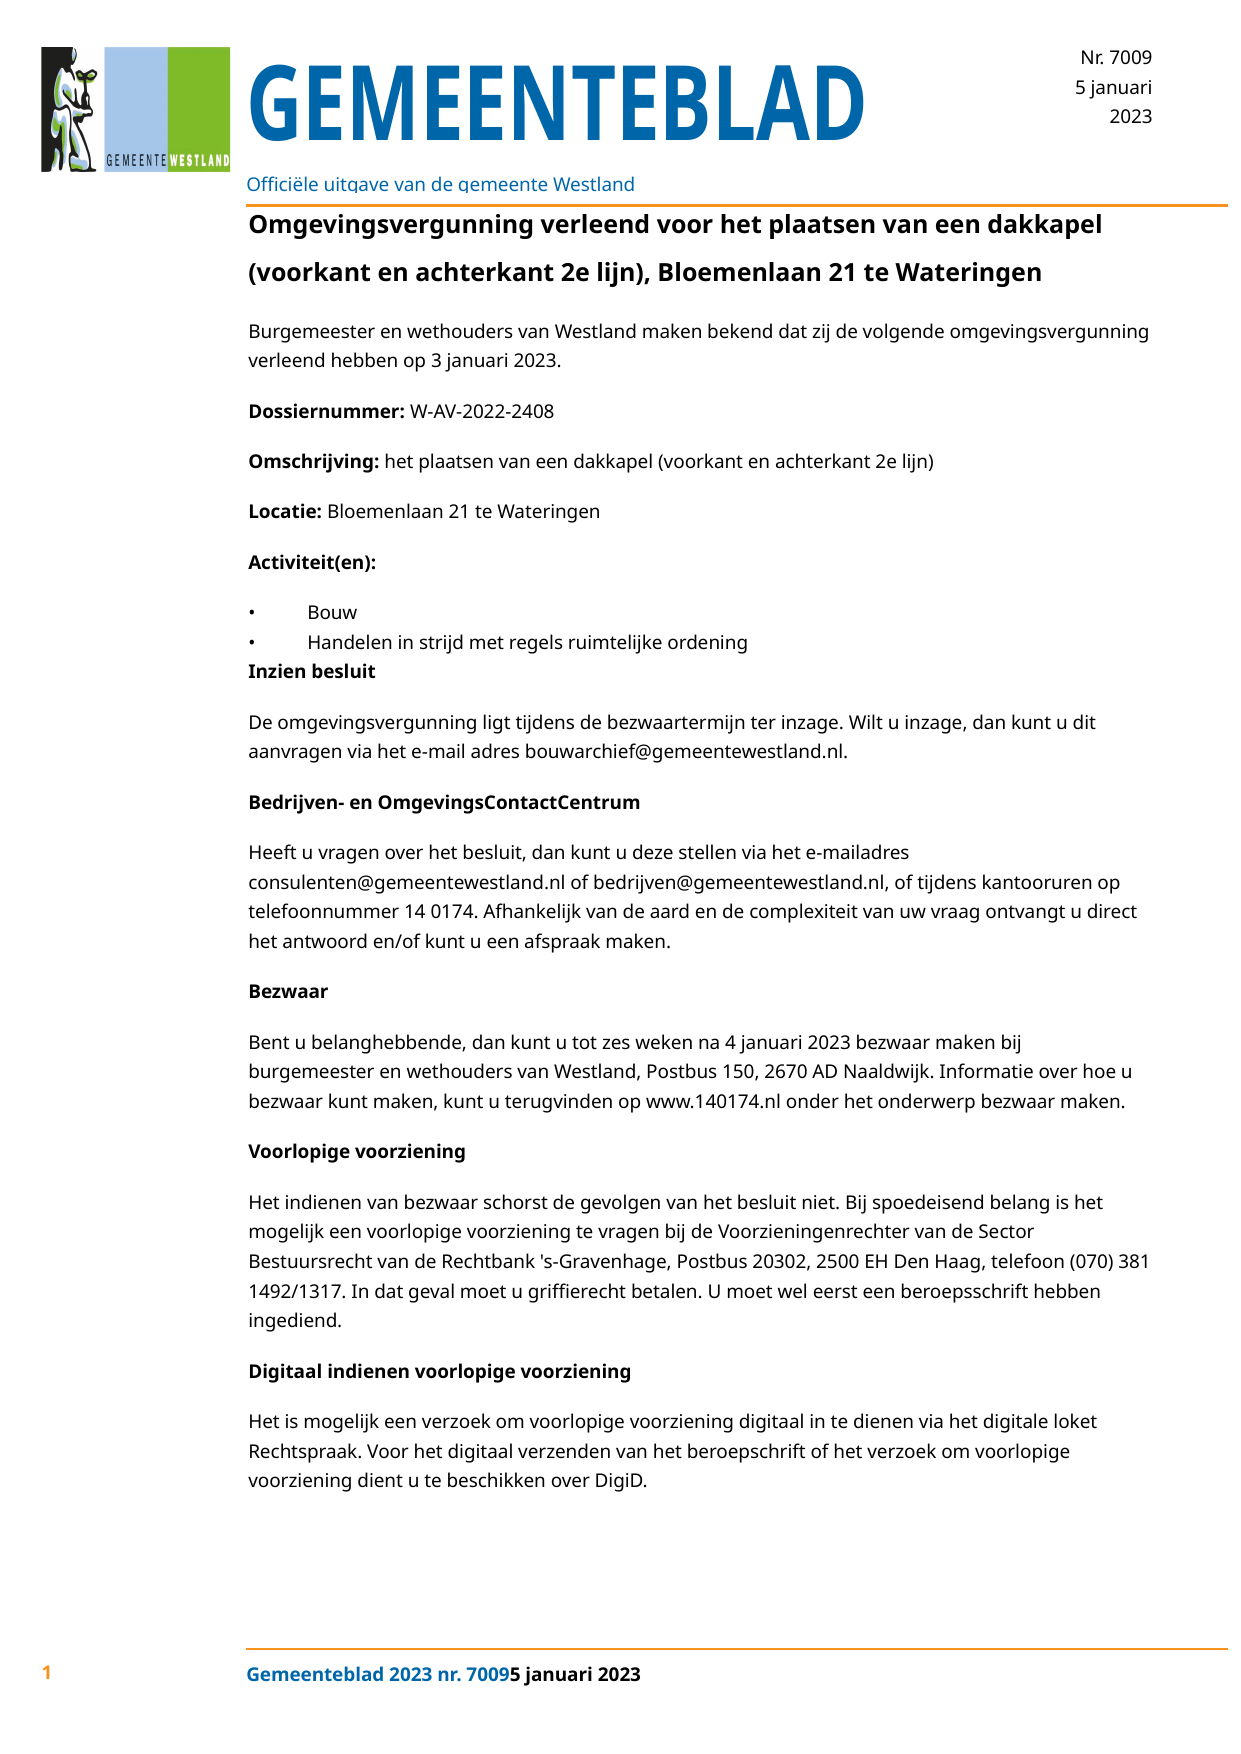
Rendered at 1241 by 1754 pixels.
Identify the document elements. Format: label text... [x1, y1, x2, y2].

text Burgemeester en wethouders van Westland maken bekend dat zij de volgende omgevingsvergunning verleend hebben op 3 januari 2023. [248, 318, 1152, 373]
text Het indienen van bezwaar schorst de gevolgen van het besluit niet. Bij spoedeisend belang is het mogelijk een voorlopige voorziening te vragen bij de Voorzieningenrechter van de Sector Bestuursrecht van de Rechtbank 's-Gravenhage, Postbus 20302, 2500 EH Den Haag, telefoon (070) 381 1492/1317. In dat geval moet u griffierecht betalen. U moet wel eerst een beroepsschrift hebben ingediend. [248, 1189, 1152, 1333]
text Locatie: Bloemenlaan 21 te Wateringen [248, 499, 1152, 524]
text Bedrijven- en OmgevingsContactCentrum [248, 789, 1152, 815]
text Dossiernummer: W-AV-2022-2408 [248, 398, 1152, 424]
text Bent u belanghebbende, dan kunt u tot zes weken na 4 januari 2023 bezwaar maken bij burgemeester en wethouders van Westland, Postbus 150, 2670 AD Naaldwijk. Informatie over hoe u bezwaar kunt maken, kunt u terugvinden op www.140174.nl onder het onderwerp bezwaar maken. [248, 1029, 1152, 1114]
text Omschrijving: het plaatsen van een dakkapel (voorkant en achterkant 2e lijn) [248, 448, 1152, 474]
text Digitaal indienen voorlopige voorziening [248, 1358, 1152, 1384]
picture [41, 47, 231, 172]
text Het is mogelijk een verzoek om voorlopige voorziening digitaal in te dienen via het digitale loket Rechtspraak. Voor het digitaal verzenden van het beroepschrift of het verzoek om voorlopige voorziening dient u te beschikken over DigiD. [248, 1408, 1152, 1493]
text Voorlopige voorziening [248, 1139, 1152, 1164]
list Bouw [248, 599, 1152, 625]
text De omgevingsvergunning ligt tijdens de bezwaartermijn ter inzage. Wilt u inzage, dan kunt u dit aanvragen via het e-mail adres bouwarchief@gemeentewestland.nl. [248, 709, 1152, 764]
text Inzien besluit [248, 659, 1152, 684]
text Omgevingsvergunning verleend voor het plaatsen van een dakkapel (voorkant en achterkant 2e lijn), Bloemenlaan 21 te Wateringen [248, 207, 1152, 288]
text Heeft u vragen over het besluit, dan kunt u deze stellen via het e-mailadres consulenten@gemeentewestland.nl of bedrijven@gemeentewestland.nl, of tijdens kantooruren op telefoonnummer 14 0174. Afhankelijk van de aard en de complexiteit van uw vraag ontvangt u direct het antwoord en/of kunt u een afspraak maken. [248, 839, 1152, 954]
text Bezwaar [248, 979, 1152, 1004]
text Activiteit(en): [248, 549, 1152, 575]
list Handelen in strijd met regels ruimtelijke ordening [248, 629, 1152, 655]
